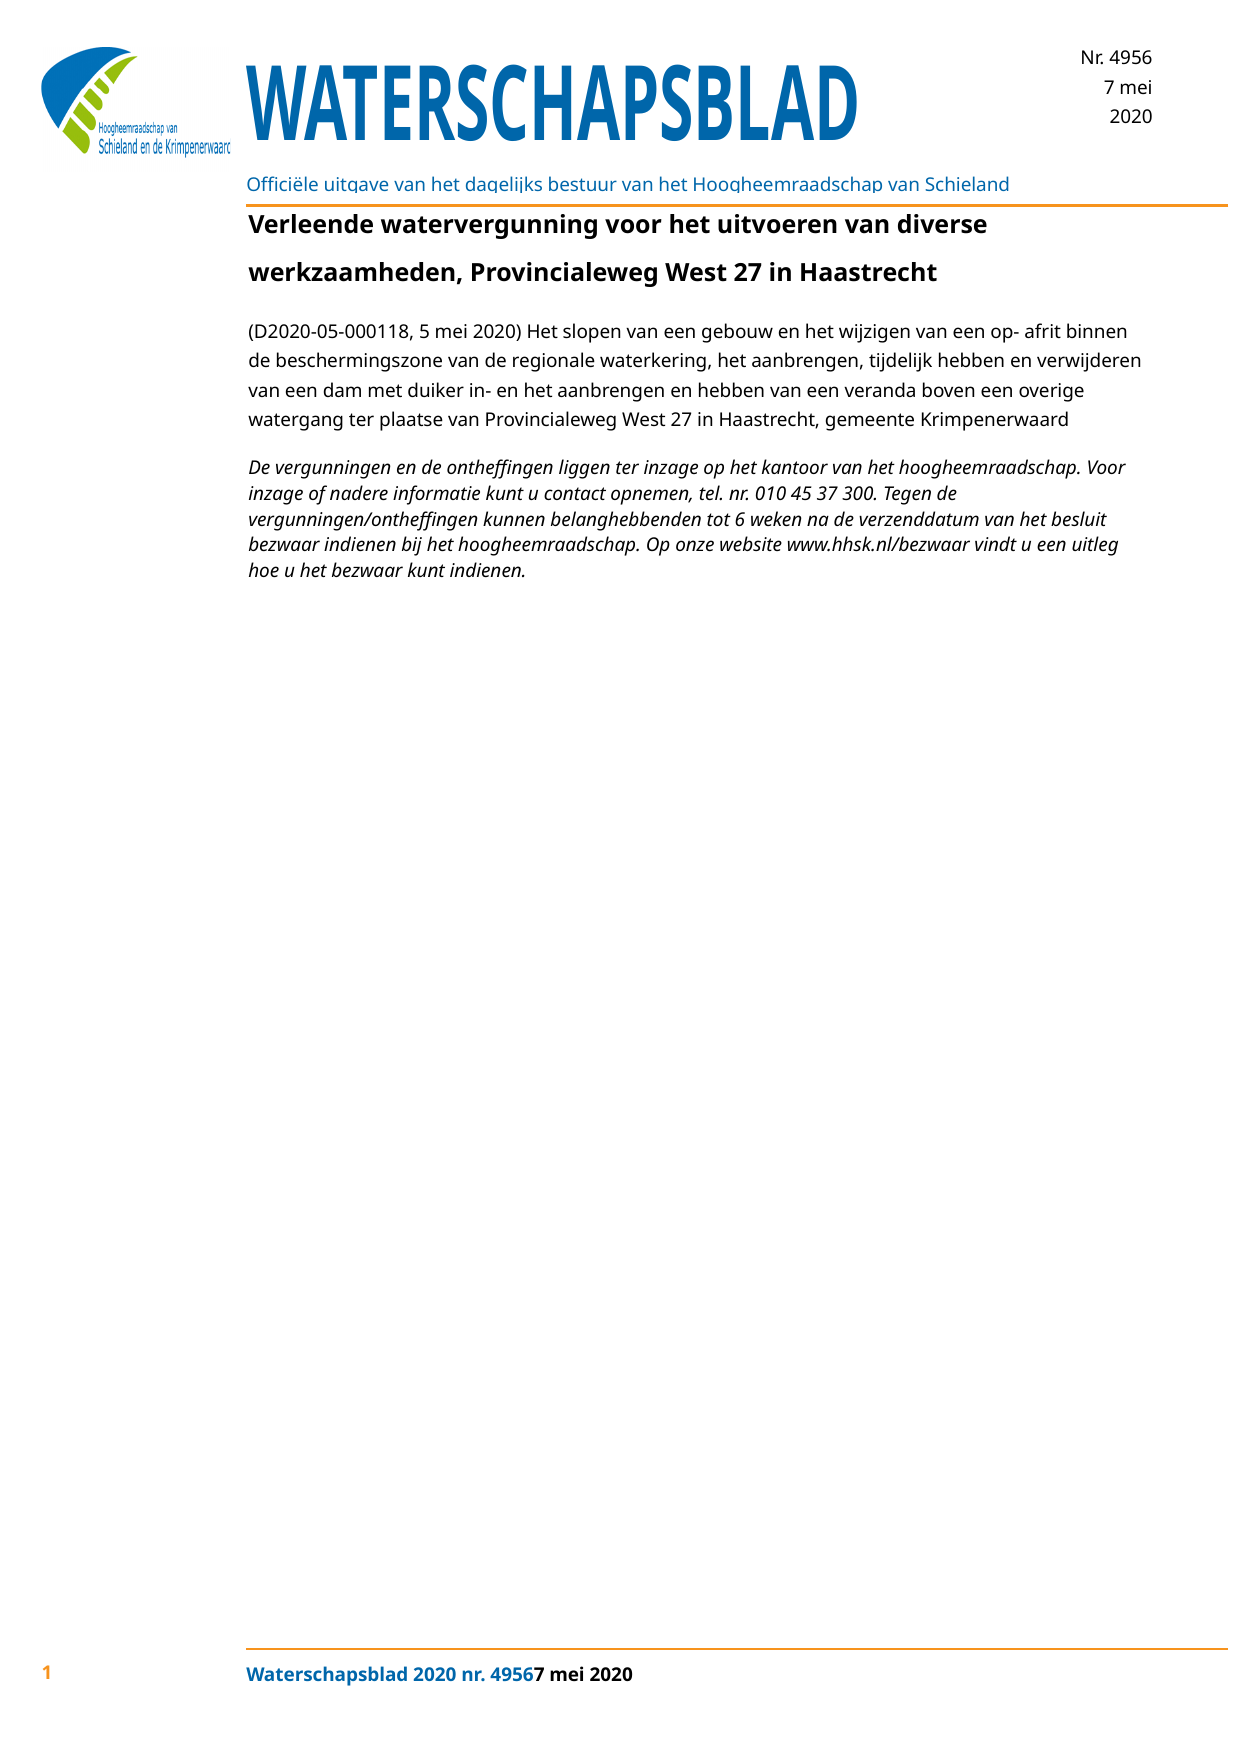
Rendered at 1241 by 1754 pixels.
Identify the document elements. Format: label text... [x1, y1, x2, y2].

text De vergunningen en de ontheffingen liggen ter inzage op het kantoor van het hoogheemraadschap. Voor inzage of nadere informatie kunt u contact opnemen, tel. nr. 010 45 37 300. Tegen de vergunningen/ontheffingen kunnen belanghebbenden tot 6 weken na de verzenddatum van het besluit bezwaar indienen bij het hoogheemraadschap. Op onze website www.hhsk.nl/bezwaar vindt u een uitleg hoe u het bezwaar kunt indienen. [248, 454, 1152, 583]
text (D2020-05-000118, 5 mei 2020) Het slopen van een gebouw en het wijzigen van een op- afrit binnen de beschermingszone van de regionale waterkering, het aanbrengen, tijdelijk hebben en verwijderen van een dam met duiker in- en het aanbrengen en hebben van een veranda boven een overige watergang ter plaatse van Provincialeweg West 27 in Haastrecht, gemeente Krimpenerwaard [248, 318, 1152, 432]
text Verleende watervergunning voor het uitvoeren van diverse werkzaamheden, Provincialeweg West 27 in Haastrecht [248, 207, 1152, 288]
picture [41, 47, 231, 172]
